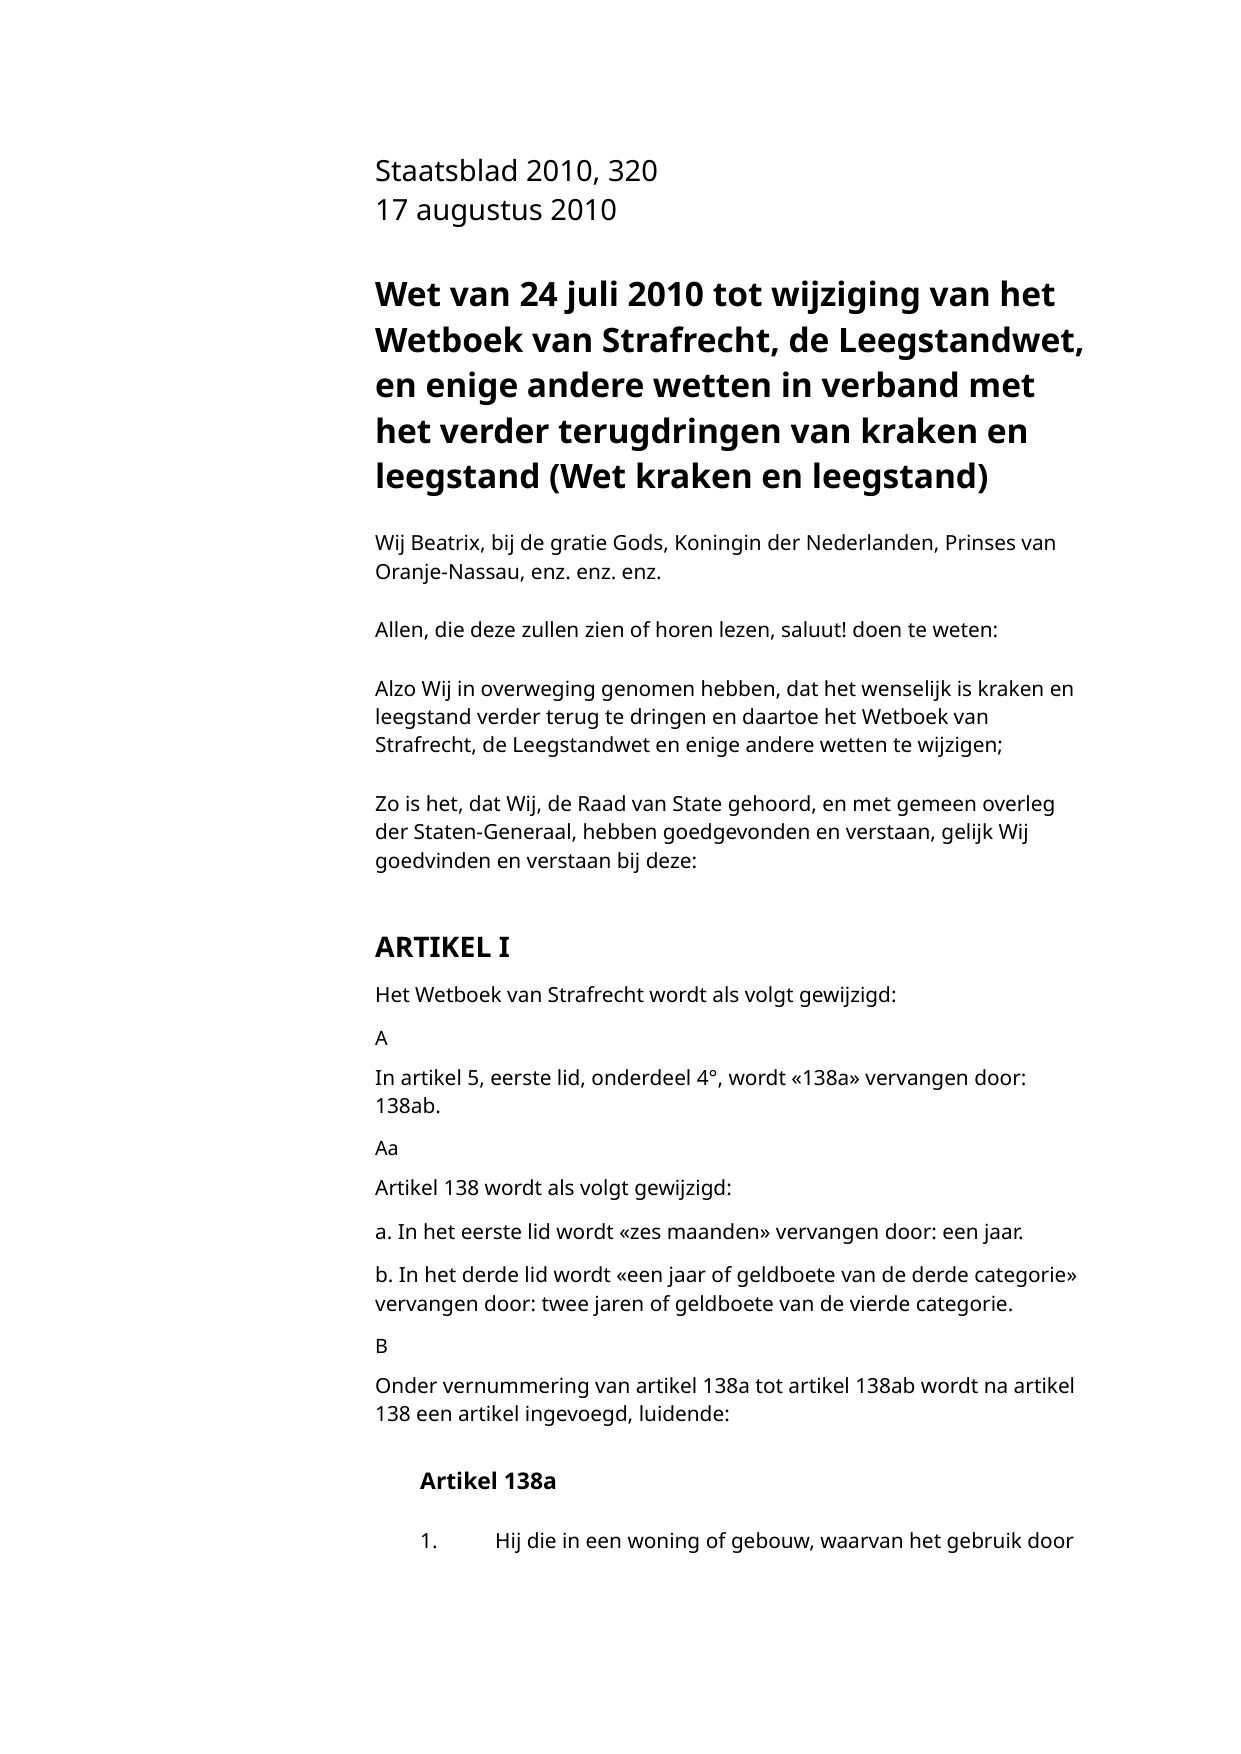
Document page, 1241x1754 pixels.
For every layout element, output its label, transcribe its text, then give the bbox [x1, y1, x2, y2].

text a. In het eerste lid wordt «zes maanden» vervangen door: een jaar. [375, 1217, 1090, 1245]
subtitle Artikel 138a [420, 1465, 1090, 1496]
subtitle Wet van 24 juli 2010 tot wijziging van het Wetboek van Strafrecht, de Leegstandwet, en enige andere wetten in verband met het verder terugdringen van kraken en leegstand (Wet kraken en leegstand) [375, 271, 1090, 498]
text Alzo Wij in overweging genomen hebben, dat het wenselijk is kraken en leegstand verder terug te dringen en daartoe het Wetboek van Strafrecht, de Leegstandwet en enige andere wetten te wijzigen; [375, 674, 1090, 759]
subtitle ARTIKEL I [375, 927, 1090, 966]
text 17 augustus 2010 [375, 190, 1090, 229]
text Staatsblad 2010, 320 [375, 150, 1090, 190]
text Het Wetboek van Strafrecht wordt als volgt gewijzigd: [375, 981, 1090, 1009]
text Zo is het, dat Wij, de Raad van State gehoord, en met gemeen overleg der Staten-Generaal, hebben goedgevonden en verstaan, gelijk Wij goedvinden en verstaan bij deze: [375, 789, 1090, 874]
text A [375, 1024, 1090, 1051]
text B [375, 1332, 1090, 1359]
list Hij die in een woning of gebouw, waarvan het gebruik door [420, 1526, 1090, 1555]
text Artikel 138 wordt als volgt gewijzigd: [375, 1173, 1090, 1202]
text Allen, die deze zullen zien of horen lezen, saluut! doen te weten: [375, 615, 1090, 644]
text Onder vernummering van artikel 138a tot artikel 138ab wordt na artikel 138 een artikel ingevoegd, luidende: [375, 1371, 1090, 1428]
text In artikel 5, eerste lid, onderdeel 4°, wordt «138a» vervangen door: 138ab. [375, 1063, 1090, 1119]
text b. In het derde lid wordt «een jaar of geldboete van de derde categorie» vervangen door: twee jaren of geldboete van de vierde categorie. [375, 1260, 1090, 1317]
text Wij Beatrix, bij de gratie Gods, Koningin der Nederlanden, Prinses van Oranje-Nassau, enz. enz. enz. [375, 528, 1090, 585]
text Aa [375, 1134, 1090, 1162]
